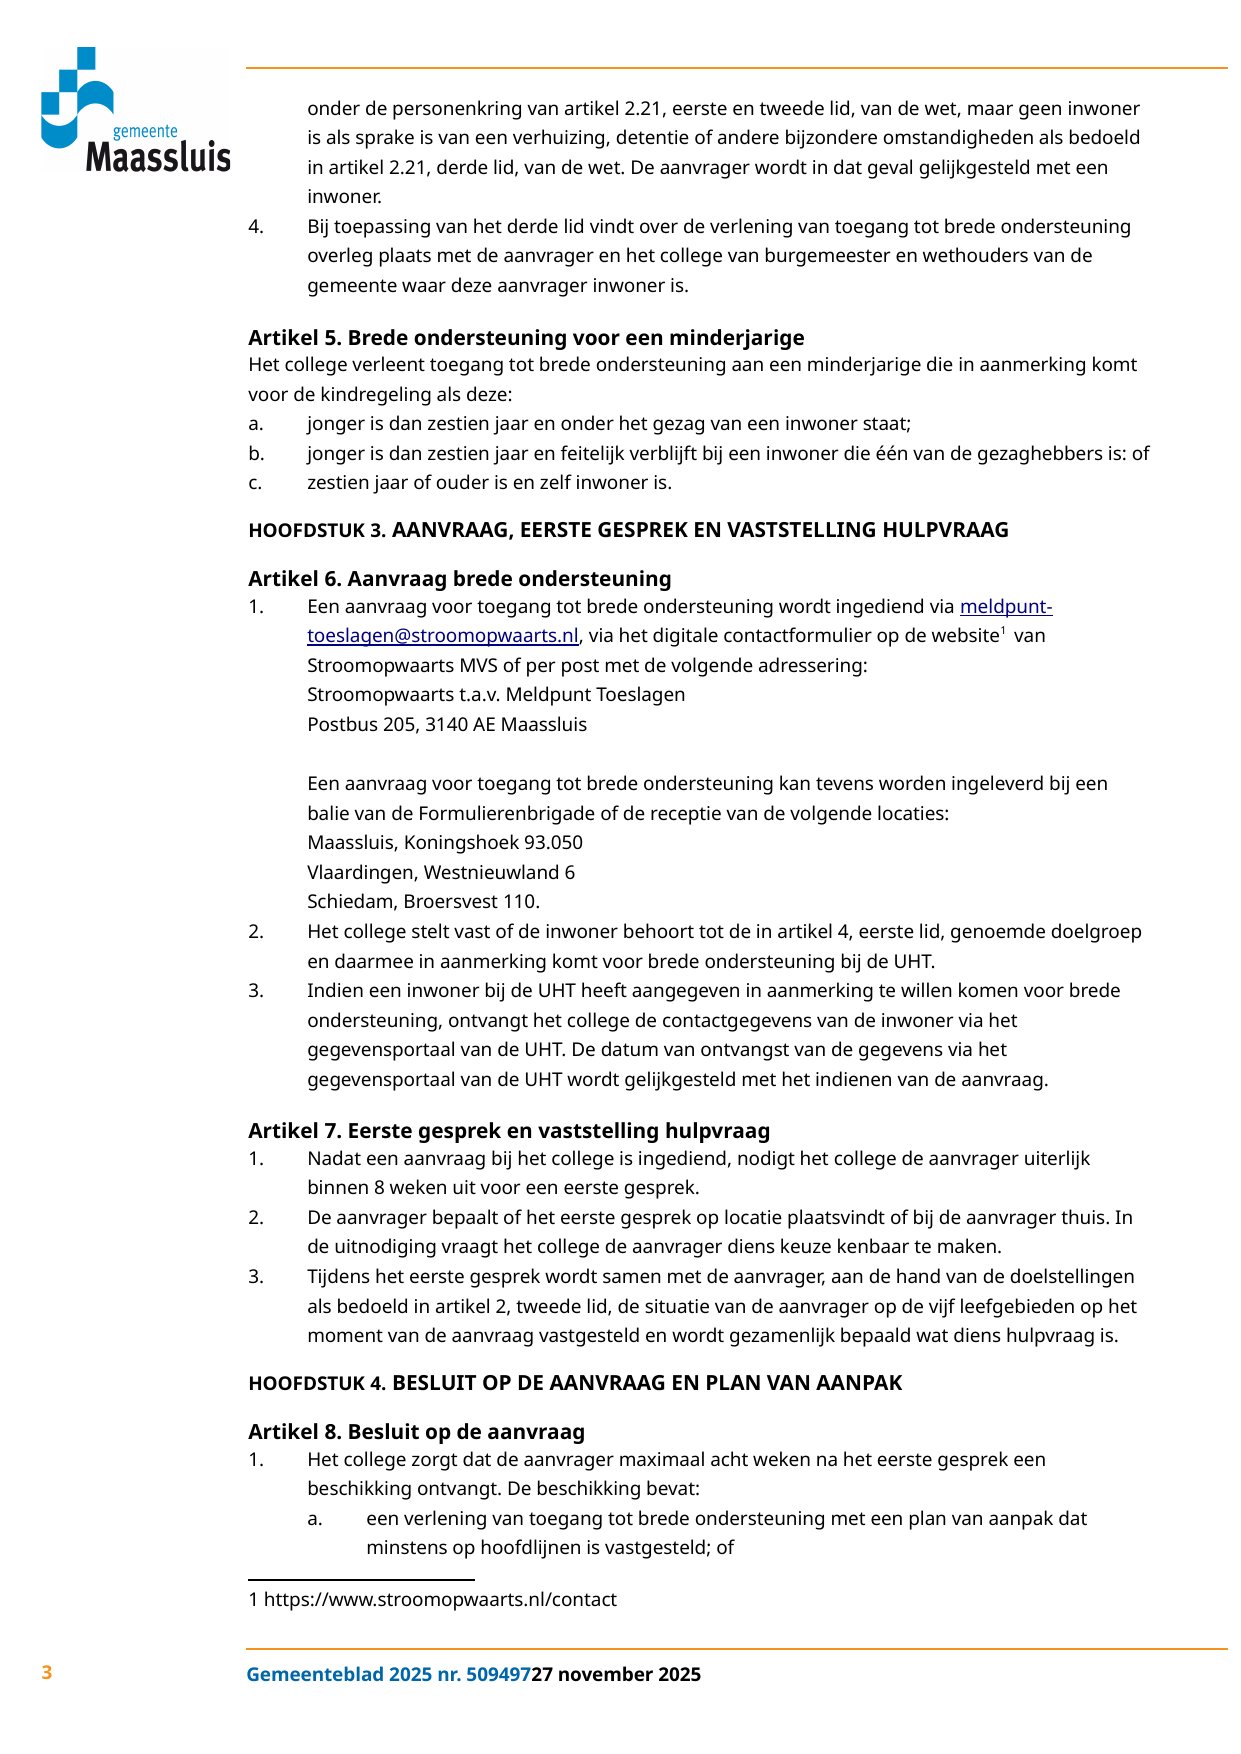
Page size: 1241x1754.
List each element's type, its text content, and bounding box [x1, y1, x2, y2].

text Artikel 6. Aanvraag brede ondersteuning [248, 564, 1152, 593]
list een verlening van toegang tot brede ondersteuning met een plan van aanpak dat minstens op hoofdlijnen is vastgesteld; of [307, 1505, 1152, 1560]
list jonger is dan zestien jaar en onder het gezag van een inwoner staat; [248, 410, 1152, 436]
text Artikel 7. Eerste gesprek en vaststelling hulpvraag [248, 1117, 1152, 1145]
list Een aanvraag voor toegang tot brede ondersteuning kan tevens worden ingeleverd bij een balie van de Formulierenbrigade of de receptie van de volgende locaties: [248, 770, 1152, 826]
list onder de personenkring van artikel 2.21, eerste en tweede lid, van de wet, maar geen inwoner is als sprake is van een verhuizing, detentie of andere bijzondere omstandigheden als bedoeld in artikel 2.21, derde lid, van de wet. De aanvrager wordt in dat geval gelijkgesteld met een inwoner. [248, 95, 1152, 209]
list Tijdens het eerste gesprek wordt samen met de aanvrager, aan de hand van de doelstellingen als bedoeld in artikel 2, tweede lid, de situatie van de aanvrager op de vijf leefgebieden op het moment van de aanvraag vastgesteld en wordt gezamenlijk bepaald wat diens hulpvraag is. [248, 1263, 1152, 1348]
list jonger is dan zestien jaar en feitelijk verblijft bij een inwoner die één van de gezaghebbers is: of [248, 440, 1152, 466]
text Artikel 8. Besluit op de aanvraag [248, 1417, 1152, 1446]
list Een aanvraag voor toegang tot brede ondersteuning wordt ingediend via meldpunt-toeslagen@stroomopwaarts.nl, via het digitale contactformulier op de website van Stroomopwaarts MVS of per post met de volgende adressering: [248, 593, 1152, 678]
text HOOFDSTUK 4. BESLUIT OP DE AANVRAAG EN PLAN VAN AANPAK [248, 1368, 1152, 1397]
text Het college verleent toegang tot brede ondersteuning aan een minderjarige die in aanmerking komt voor de kindregeling als deze: [248, 351, 1152, 406]
list Schiedam, Broersvest 110. [248, 889, 1152, 914]
list Vlaardingen, Westnieuwland 6 [248, 859, 1152, 885]
list https://www.stroomopwaarts.nl/contact [248, 1586, 1152, 1612]
list Indien een inwoner bij de UHT heeft aangegeven in aanmerking te willen komen voor brede ondersteuning, ontvangt het college de contactgegevens van de inwoner via het gegevensportaal van de UHT. De datum van ontvangst van de gegevens via het gegevensportaal van de UHT wordt gelijkgesteld met het indienen van de aanvraag. [248, 977, 1152, 1092]
list Maassluis, Koningshoek 93.050 [248, 829, 1152, 855]
picture [41, 47, 231, 172]
list zestien jaar of ouder is en zelf inwoner is. [248, 469, 1152, 495]
list Postbus 205, 3140 AE Maassluis [248, 711, 1152, 737]
picture [41, 47, 77, 92]
list Stroomopwaarts t.a.v. Meldpunt Toeslagen [248, 682, 1152, 707]
list Het college stelt vast of de inwoner behoort tot de in artikel 4, eerste lid, genoemde doelgroep en daarmee in aanmerking komt voor brede ondersteuning bij de UHT. [248, 918, 1152, 973]
list Het college zorgt dat de aanvrager maximaal acht weken na het eerste gesprek een beschikking ontvangt. De beschikking bevat: [248, 1446, 1152, 1501]
list De aanvrager bepaalt of het eerste gesprek op locatie plaatsvindt of bij de aanvrager thuis. In de uitnodiging vraagt het college de aanvrager diens keuze kenbaar te maken. [248, 1204, 1152, 1259]
list Nadat een aanvraag bij het college is ingediend, nodigt het college de aanvrager uiterlijk binnen 8 weken uit voor een eerste gesprek. [248, 1145, 1152, 1200]
list Bij toepassing van het derde lid vindt over de verlening van toegang tot brede ondersteuning overleg plaats met de aanvrager en het college van burgemeester en wethouders van de gemeente waar deze aanvrager inwoner is. [248, 213, 1152, 298]
text HOOFDSTUK 3. AANVRAAG, EERSTE GESPREK EN VASTSTELLING HULPVRAAG [248, 515, 1152, 543]
text Artikel 5. Brede ondersteuning voor een minderjarige [248, 323, 1152, 351]
